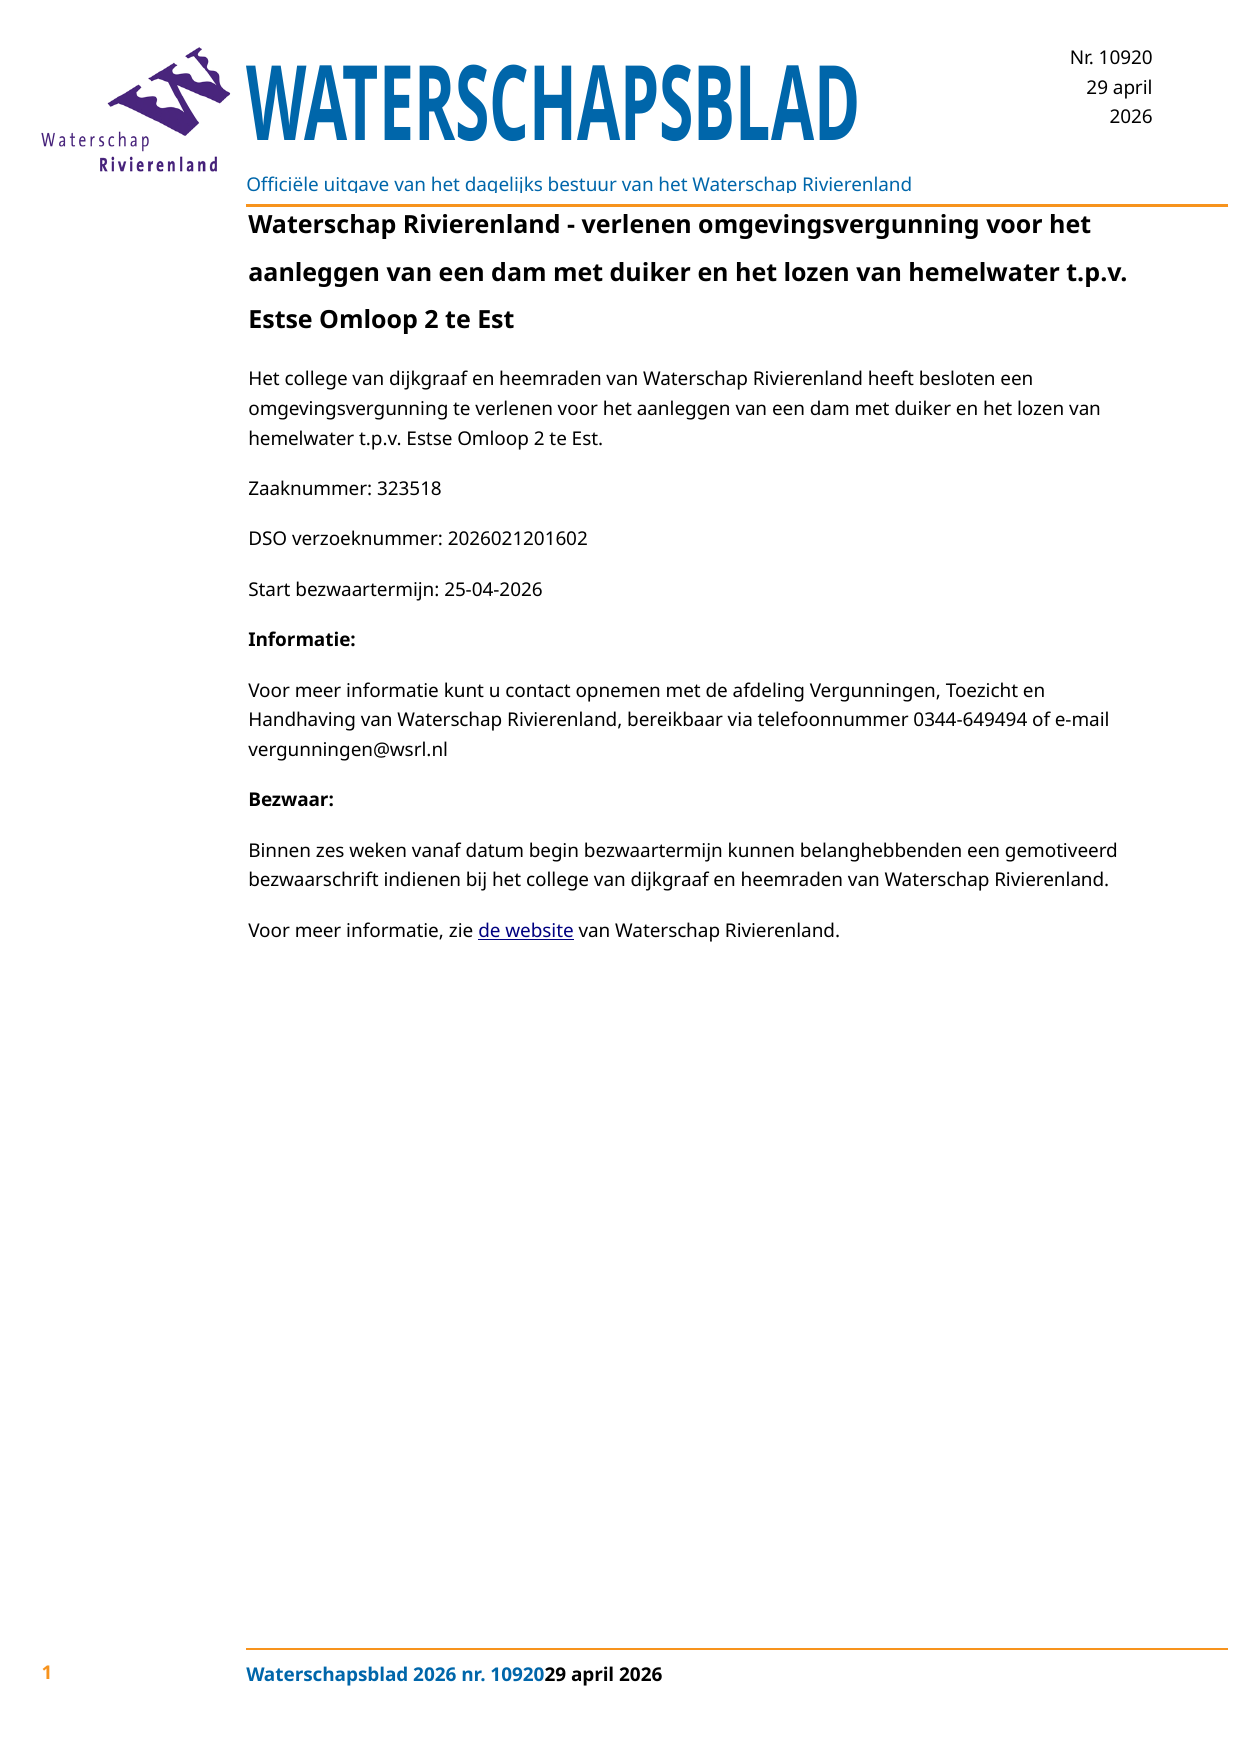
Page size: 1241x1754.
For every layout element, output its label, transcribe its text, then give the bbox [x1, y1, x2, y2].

text Voor meer informatie, zie de website van Waterschap Rivierenland. [248, 917, 1152, 942]
text Zaaknummer: 323518 [248, 475, 1152, 501]
text Bezwaar: [248, 786, 1152, 812]
text Binnen zes weken vanaf datum begin bezwaartermijn kunnen belanghebbenden een gemotiveerd bezwaarschrift indienen bij het college van dijkgraaf en heemraden van Waterschap Rivierenland. [248, 837, 1152, 892]
picture [41, 47, 231, 172]
text Het college van dijkgraaf en heemraden van Waterschap Rivierenland heeft besloten een omgevingsvergunning te verlenen voor het aanleggen van een dam met duiker en het lozen van hemelwater t.p.v. Estse Omloop 2 te Est. [248, 366, 1152, 450]
text Informatie: [248, 626, 1152, 652]
text Voor meer informatie kunt u contact opnemen met de afdeling Vergunningen, Toezicht en Handhaving van Waterschap Rivierenland, bereikbaar via telefoonnummer 0344-649494 of e-mail vergunningen@wsrl.nl [248, 677, 1152, 762]
text DSO verzoeknummer: 2026021201602 [248, 526, 1152, 551]
text Waterschap Rivierenland - verlenen omgevingsvergunning voor het aanleggen van een dam met duiker en het lozen van hemelwater t.p.v. Estse Omloop 2 te Est [248, 207, 1152, 336]
text Start bezwaartermijn: 25-04-2026 [248, 576, 1152, 602]
